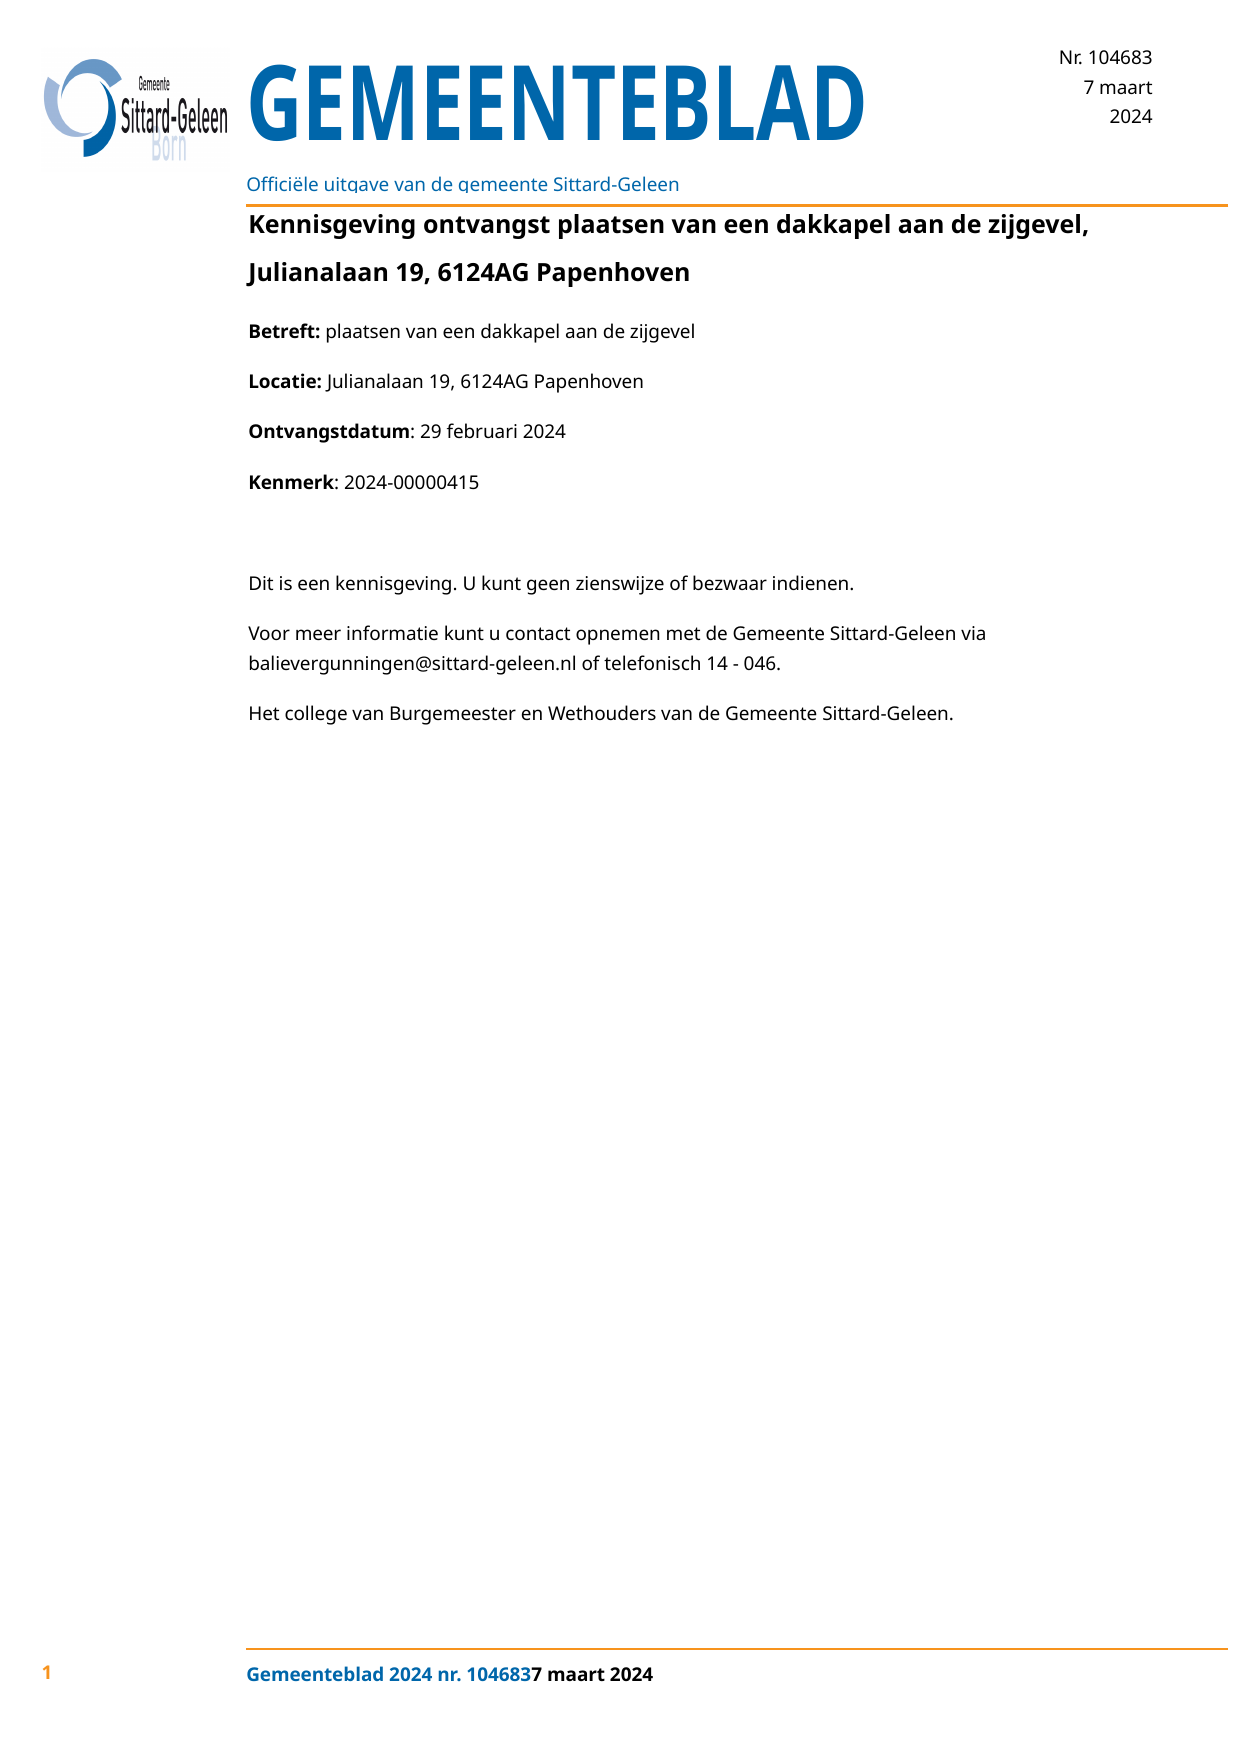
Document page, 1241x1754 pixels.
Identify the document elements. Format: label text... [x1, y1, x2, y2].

text Dit is een kennisgeving. U kunt geen zienswijze of bezwaar indienen. [248, 570, 1152, 596]
text Het college van Burgemeester en Wethouders van de Gemeente Sittard-Geleen. [248, 700, 1152, 726]
text Kennisgeving ontvangst plaatsen van een dakkapel aan de zijgevel, Julianalaan 19, 6124AG Papenhoven [248, 207, 1152, 288]
text Kenmerk: 2024-00000415 [248, 469, 1152, 495]
text Voor meer informatie kunt u contact opnemen met de Gemeente Sittard-Geleen via balievergunningen@sittard-geleen.nl of telefonisch 14 - 046. [248, 620, 1152, 676]
text Betreft: plaatsen van een dakkapel aan de zijgevel [248, 318, 1152, 344]
text Ontvangstdatum: 29 februari 2024 [248, 419, 1152, 444]
picture [41, 47, 231, 172]
text Locatie: Julianalaan 19, 6124AG Papenhoven [248, 368, 1152, 394]
